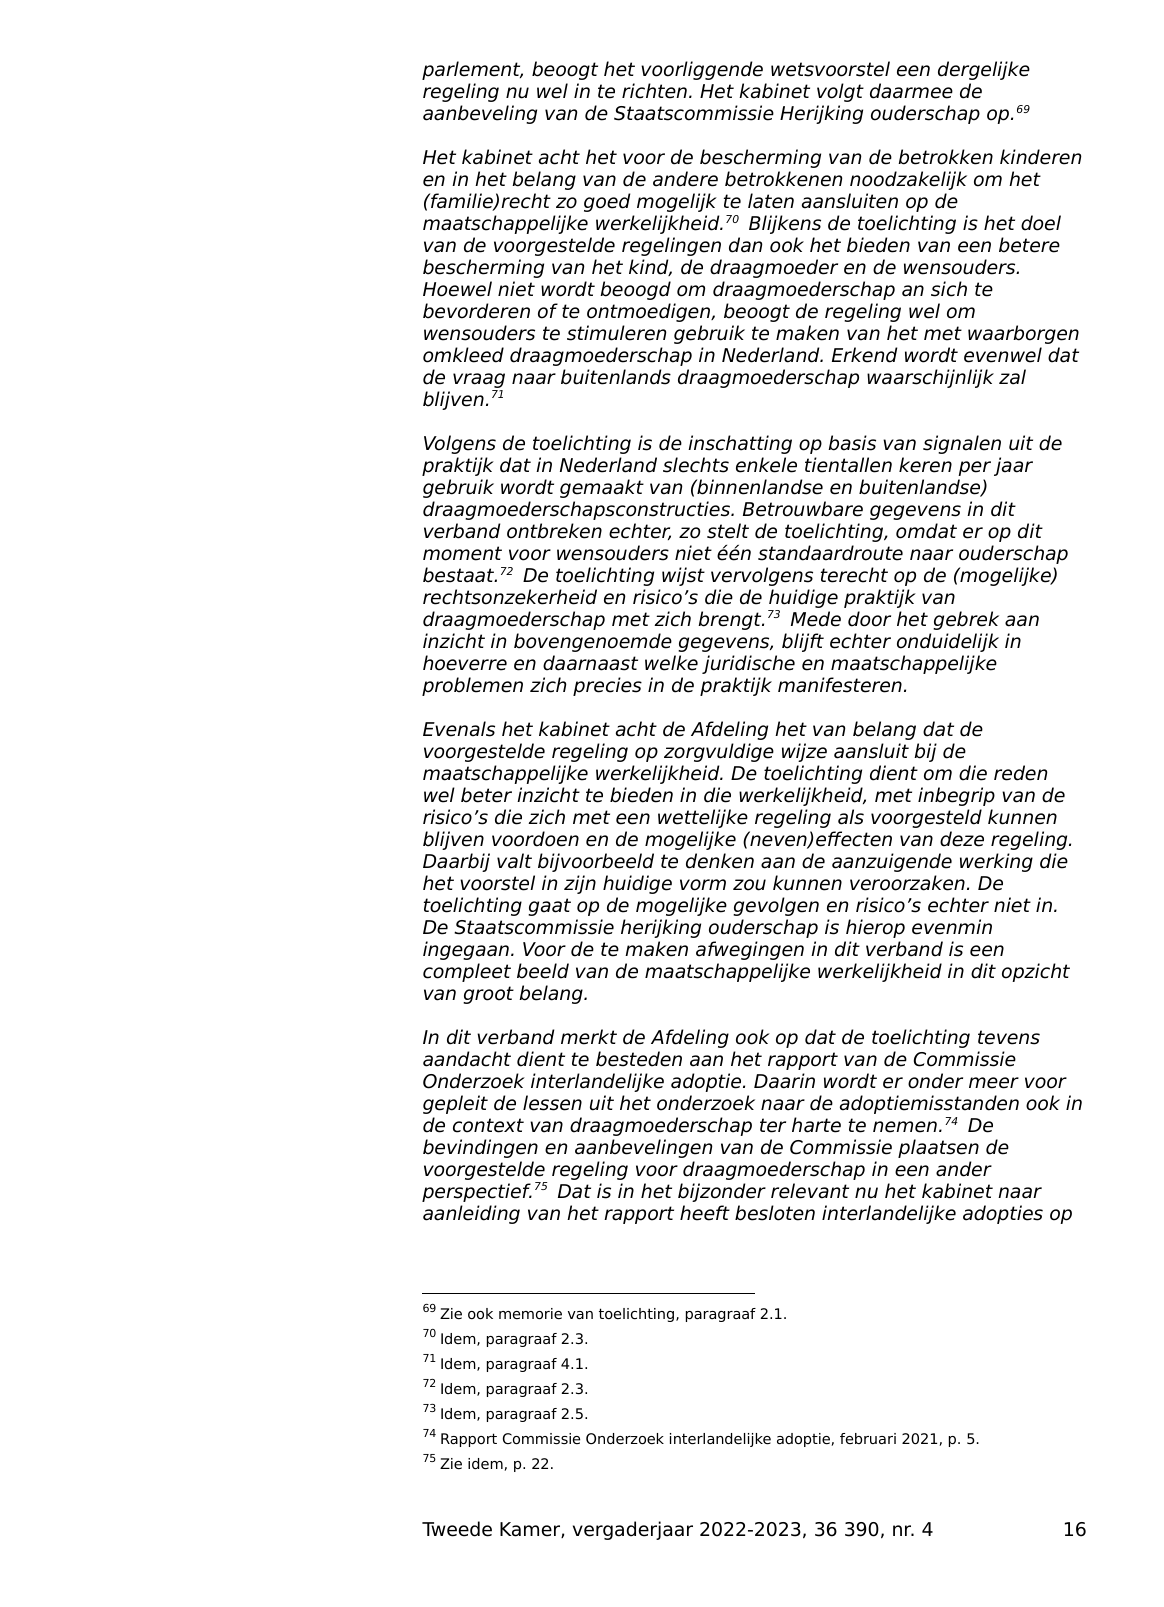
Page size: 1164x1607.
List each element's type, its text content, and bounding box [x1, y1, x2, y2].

text Idem, paragraaf 4.1. [422, 1352, 1087, 1374]
text Evenals het kabinet acht de Afdeling het van belang dat de voorgestelde regeling op zorgvuldige wijze aansluit bij de maatschappelijke werkelijkheid. De toelichting dient om die reden wel beter inzicht te bieden in die werkelijkheid, met inbegrip van de risico’s die zich met een wettelijke regeling als voorgesteld kunnen blijven voordoen en de mogelijke (neven)effecten van deze regeling. Daarbij valt bijvoorbeeld te denken aan de aanzuigende werking die het voorstel in zijn huidige vorm zou kunnen veroorzaken. De toelichting gaat op de mogelijke gevolgen en risico’s echter niet in. De Staatscommissie herijking ouderschap is hierop evenmin ingegaan. Voor de te maken afwegingen in dit verband is een compleet beeld van de maatschappelijke werkelijkheid in dit opzicht van groot belang. [422, 719, 1087, 1005]
text In dit verband merkt de Afdeling ook op dat de toelichting tevens aandacht dient te besteden aan het rapport van de Commissie Onderzoek interlandelijke adoptie. Daarin wordt er onder meer voor gepleit de lessen uit het onderzoek naar de adoptiemisstanden ook in de context van draagmoederschap ter harte te nemen. De bevindingen en aanbevelingen van de Commissie plaatsen de voorgestelde regeling voor draagmoederschap in een ander perspectief. Dat is in het bijzonder relevant nu het kabinet naar aanleiding van het rapport heeft besloten interlandelijke adopties op [422, 1027, 1087, 1225]
text Het kabinet acht het voor de bescherming van de betrokken kinderen en in het belang van de andere betrokkenen noodzakelijk om het (familie)recht zo goed mogelijk te laten aansluiten op de maatschappelijke werkelijkheid. Blijkens de toelichting is het doel van de voorgestelde regelingen dan ook het bieden van een betere bescherming van het kind, de draagmoeder en de wensouders. Hoewel niet wordt beoogd om draagmoederschap an sich te bevorderen of te ontmoedigen, beoogt de regeling wel om wensouders te stimuleren gebruik te maken van het met waarborgen omkleed draagmoederschap in Nederland. Erkend wordt evenwel dat de vraag naar buitenlands draagmoederschap waarschijnlijk zal blijven. [422, 147, 1087, 411]
text Idem, paragraaf 2.5. [422, 1402, 1087, 1424]
text Rapport Commissie Onderzoek interlandelijke adoptie, februari 2021, p. 5. [422, 1427, 1087, 1449]
text parlement, beoogt het voorliggende wetsvoorstel een dergelijke regeling nu wel in te richten. Het kabinet volgt daarmee de aanbeveling van de Staatscommissie Herijking ouderschap op. [422, 59, 1087, 125]
text Idem, paragraaf 2.3. [422, 1327, 1087, 1349]
text Idem, paragraaf 2.3. [422, 1377, 1087, 1399]
text Zie idem, p. 22. [422, 1452, 1087, 1474]
text Zie ook memorie van toelichting, paragraaf 2.1. [422, 1302, 1087, 1324]
text Volgens de toelichting is de inschatting op basis van signalen uit de praktijk dat in Nederland slechts enkele tientallen keren per jaar gebruik wordt gemaakt van (binnenlandse en buitenlandse) draagmoederschapsconstructies. Betrouwbare gegevens in dit verband ontbreken echter, zo stelt de toelichting, omdat er op dit moment voor wensouders niet één standaardroute naar ouderschap bestaat. De toelichting wijst vervolgens terecht op de (mogelijke) rechtsonzekerheid en risico’s die de huidige praktijk van draagmoederschap met zich brengt. Mede door het gebrek aan inzicht in bovengenoemde gegevens, blijft echter onduidelijk in hoeverre en daarnaast welke juridische en maatschappelijke problemen zich precies in de praktijk manifesteren. [422, 433, 1087, 697]
